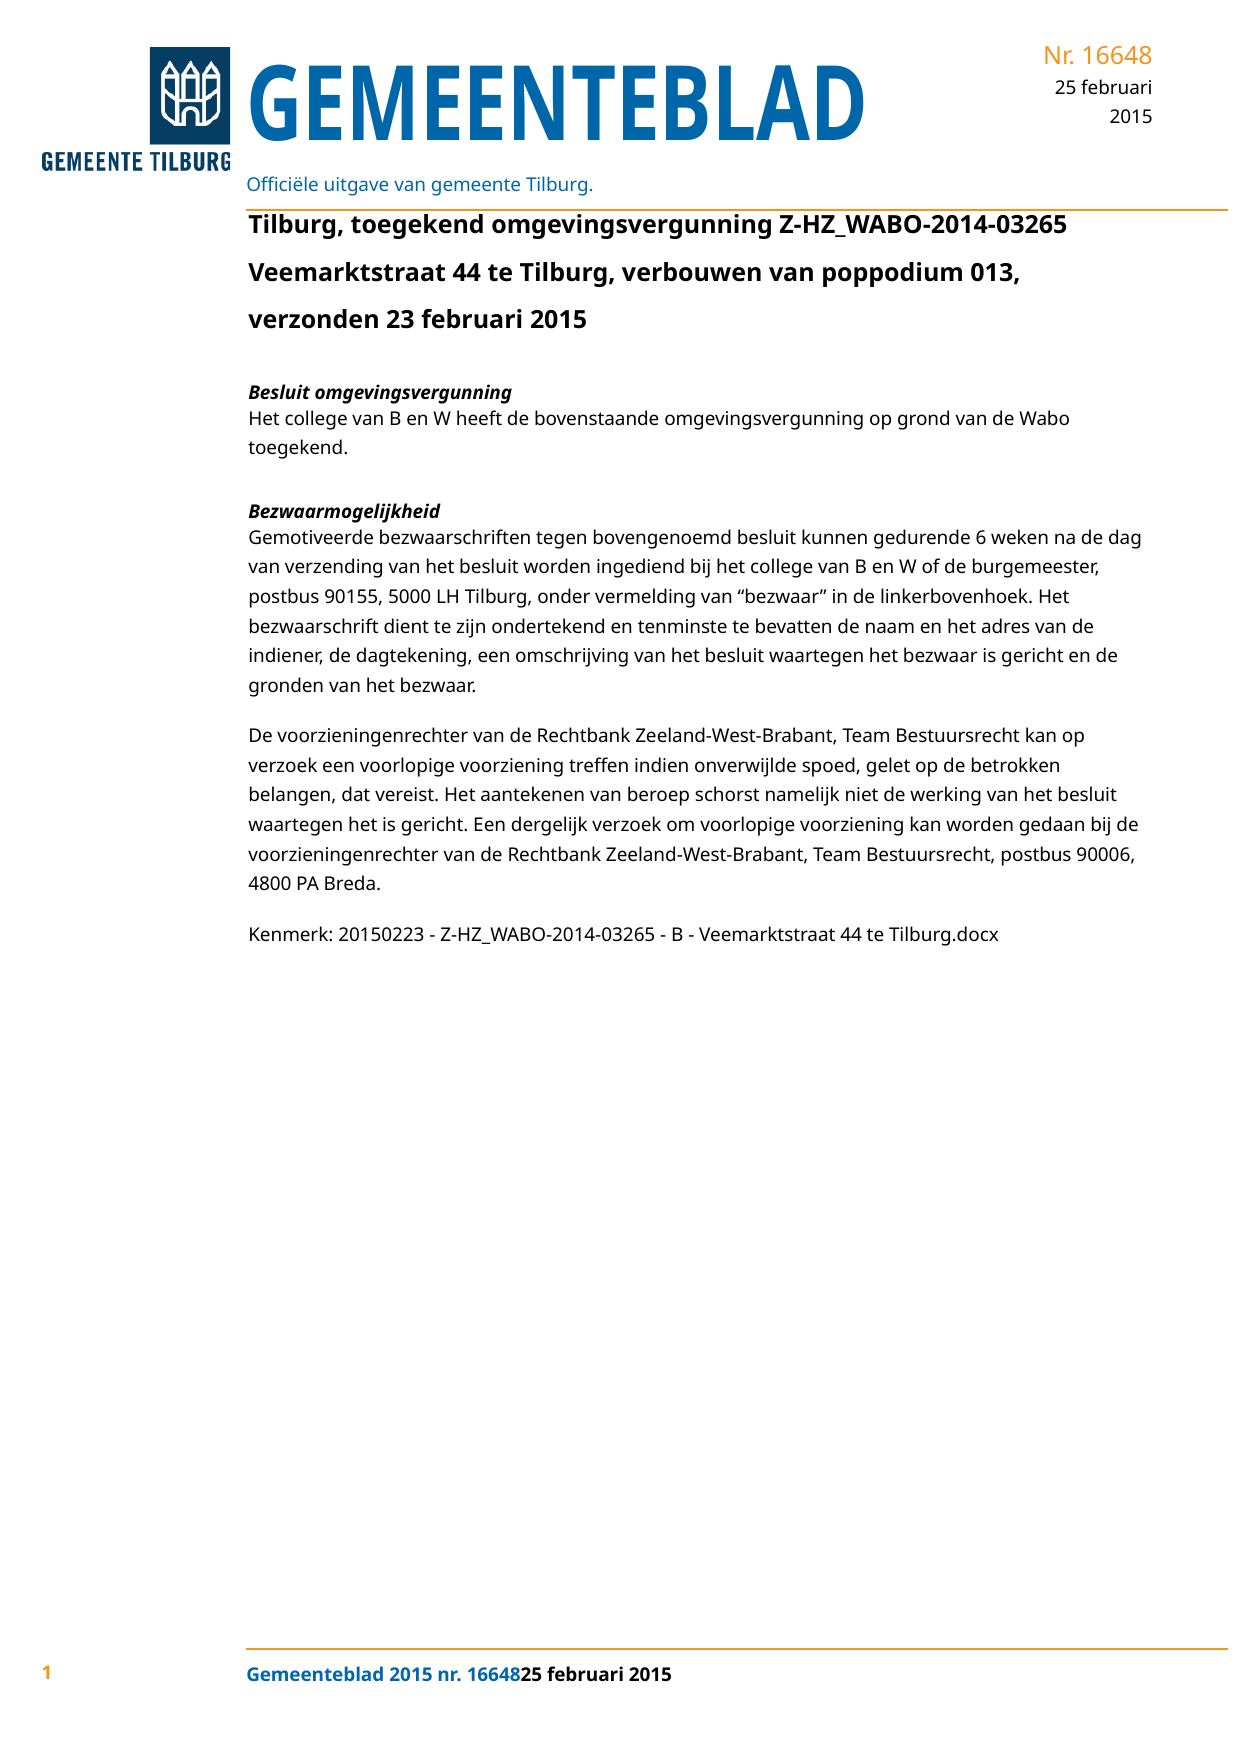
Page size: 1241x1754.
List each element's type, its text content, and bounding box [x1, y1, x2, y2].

text Gemotiveerde bezwaarschriften tegen bovengenoemd besluit kunnen gedurende 6 weken na de dag van verzending van het besluit worden ingediend bij het college van B en W of de burgemeester, postbus 90155, 5000 LH Tilburg, onder vermelding van “bezwaar” in de linkerbovenhoek. Het bezwaarschrift dient te zijn ondertekend en tenminste te bevatten de naam en het adres van de indiener, de dagtekening, een omschrijving van het besluit waartegen het bezwaar is gericht en de gronden van het bezwaar. [248, 524, 1152, 698]
text Kenmerk: 20150223 - Z-HZ_WABO-2014-03265 - B - Veemarktstraat 44 te Tilburg.docx [248, 921, 1152, 946]
text Besluit omgevingsvergunning [248, 379, 1152, 405]
text Bezwaarmogelijkheid [248, 498, 1152, 524]
text De voorzieningenrechter van de Rechtbank Zeeland-West-Brabant, Team Bestuursrecht kan op verzoek een voorlopige voorziening treffen indien onverwijlde spoed, gelet op de betrokken belangen, dat vereist. Het aantekenen van beroep schorst namelijk niet de werking van het besluit waartegen het is gericht. Een dergelijk verzoek om voorlopige voorziening kan worden gedaan bij de voorzieningenrechter van de Rechtbank Zeeland-West-Brabant, Team Bestuursrecht, postbus 90006, 4800 PA Breda. [248, 722, 1152, 896]
text Het college van B en W heeft de bovenstaande omgevingsvergunning op grond van de Wabo toegekend. [248, 405, 1152, 460]
picture [41, 47, 231, 172]
text Tilburg, toegekend omgevingsvergunning Z-HZ_WABO-2014-03265 Veemarktstraat 44 te Tilburg, verbouwen van poppodium 013, verzonden 23 februari 2015 [248, 211, 1152, 336]
